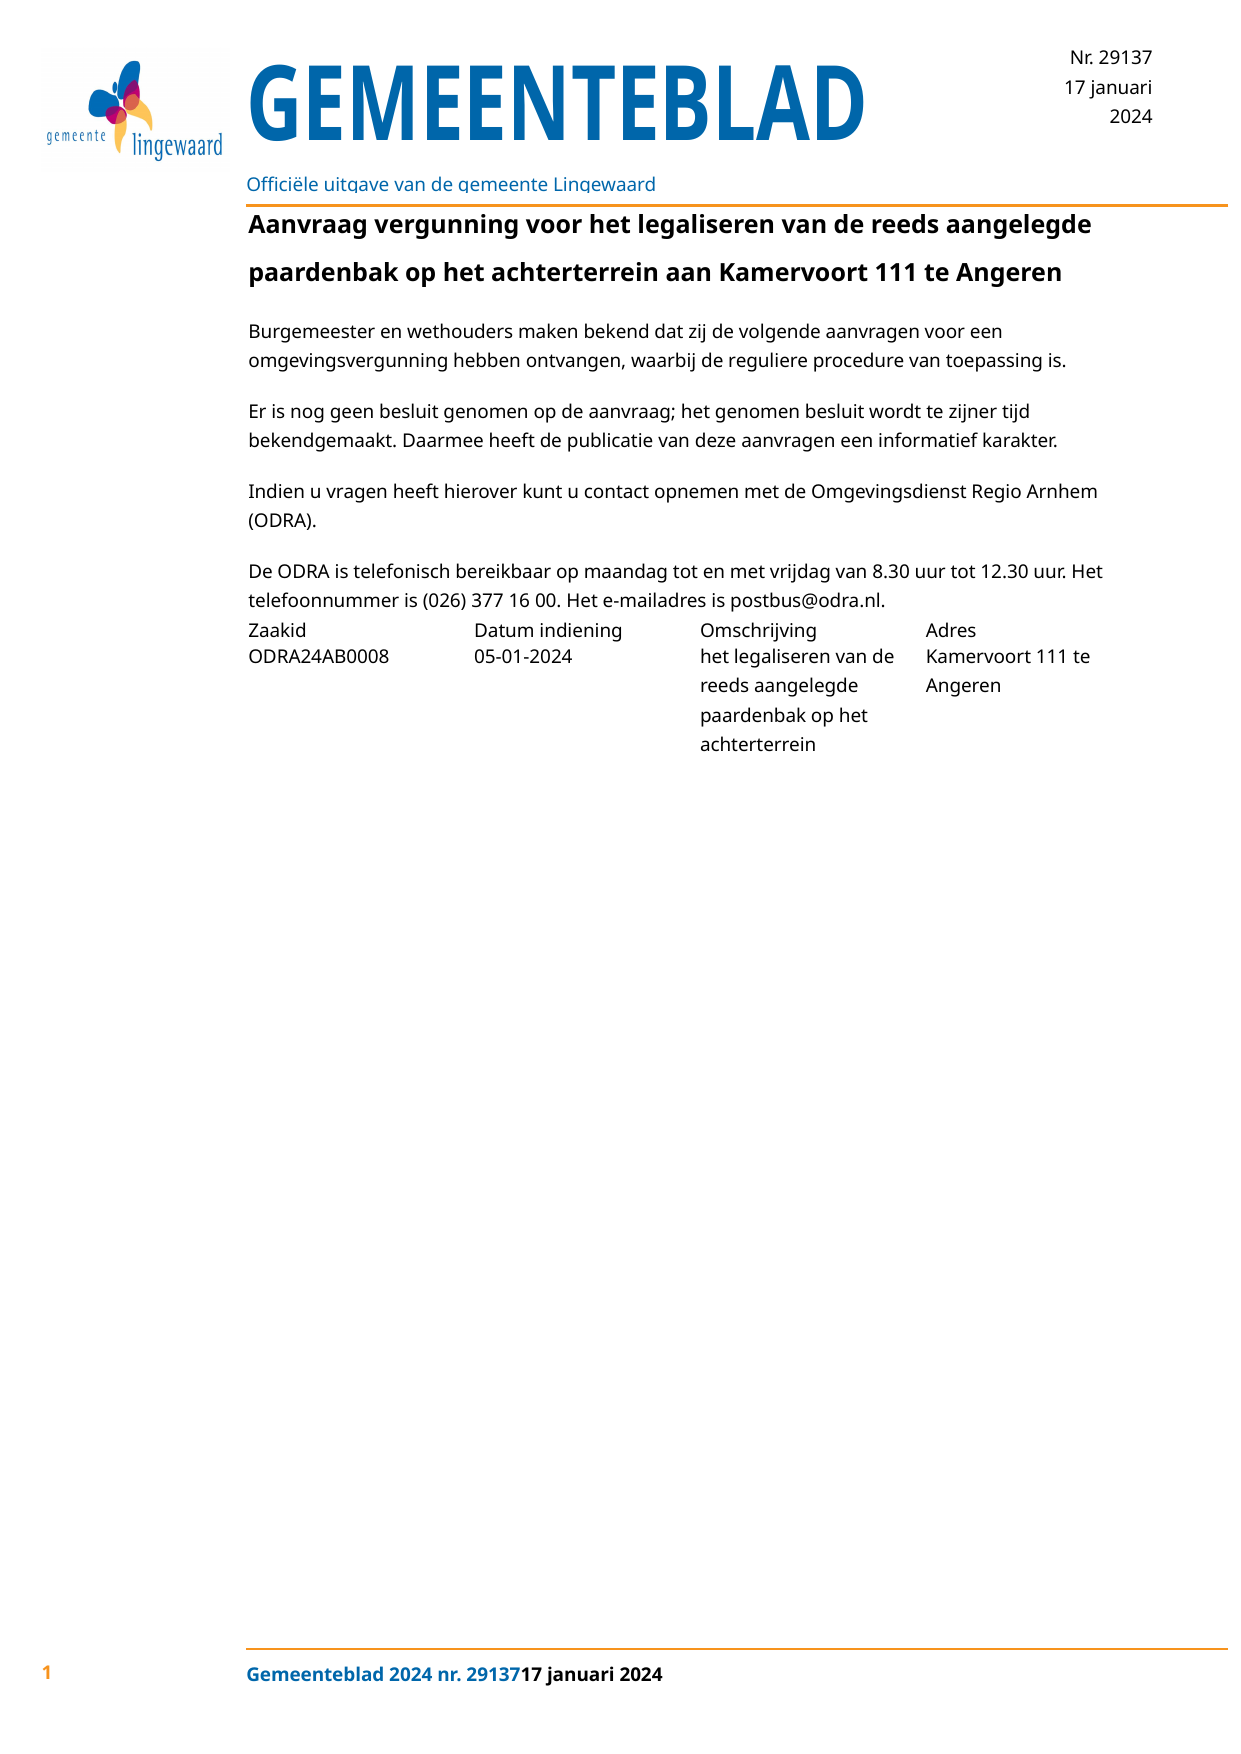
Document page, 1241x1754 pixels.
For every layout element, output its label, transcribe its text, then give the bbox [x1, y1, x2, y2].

text Er is nog geen besluit genomen op de aanvraag; het genomen besluit wordt te zijner tijd bekendgemaakt. Daarmee heeft de publicatie van deze aanvragen een informatief karakter. [248, 398, 1152, 453]
text Aanvraag vergunning voor het legaliseren van de reeds aangelegde paardenbak op het achterterrein aan Kamervoort 111 te Angeren [248, 207, 1152, 288]
table_cell ODRA24AB0008 [248, 643, 474, 757]
table_header Omschrijving [700, 617, 926, 643]
text De ODRA is telefonisch bereikbaar op maandag tot en met vrijdag van 8.30 uur tot 12.30 uur. Het telefoonnummer is (026) 377 16 00. Het e-mailadres is postbus@odra.nl. [248, 558, 1152, 613]
text Burgemeester en wethouders maken bekend dat zij de volgende aanvragen voor een omgevingsvergunning hebben ontvangen, waarbij de reguliere procedure van toepassing is. [248, 318, 1152, 373]
table_header Zaakid [248, 617, 474, 643]
table_cell het legaliseren van de reeds aangelegde paardenbak op het achterterrein [700, 643, 926, 757]
table_cell Kamervoort 111 te Angeren [926, 643, 1152, 757]
table_header Adres [926, 617, 1152, 643]
picture [41, 47, 231, 172]
table_cell 05-01-2024 [474, 643, 700, 757]
text Indien u vragen heeft hierover kunt u contact opnemen met de Omgevingsdienst Regio Arnhem (ODRA). [248, 478, 1152, 533]
table_header Datum indiening [474, 617, 700, 643]
